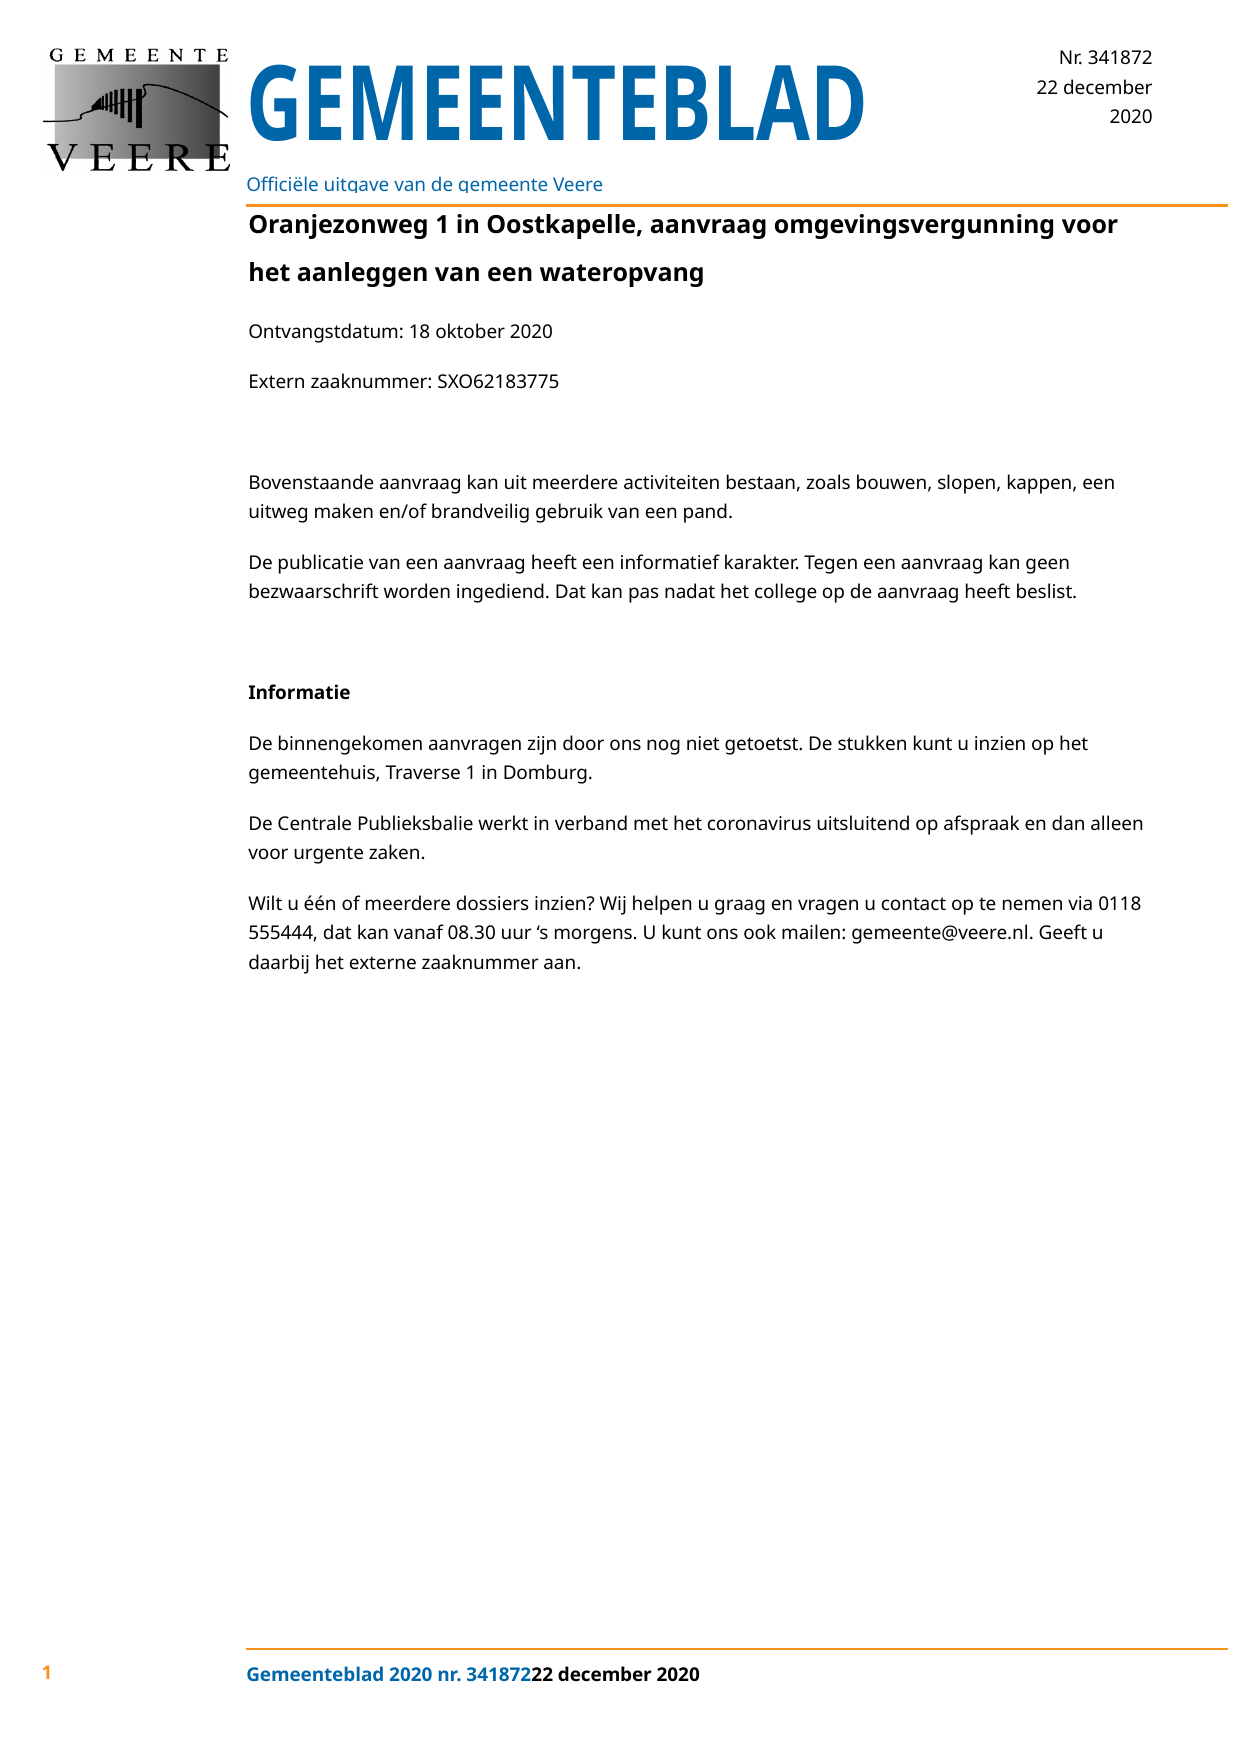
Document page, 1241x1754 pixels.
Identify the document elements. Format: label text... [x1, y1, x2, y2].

text De Centrale Publieksbalie werkt in verband met het coronavirus uitsluitend op afspraak en dan alleen voor urgente zaken. [248, 810, 1152, 865]
text De publicatie van een aanvraag heeft een informatief karakter. Tegen een aanvraag kan geen bezwaarschrift worden ingediend. Dat kan pas nadat het college op de aanvraag heeft beslist. [248, 549, 1152, 604]
text Informatie [248, 679, 1152, 705]
text Wilt u één of meerdere dossiers inzien? Wij helpen u graag en vragen u contact op te nemen via 0118 555444, dat kan vanaf 08.30 uur ‘s morgens. U kunt ons ook mailen: gemeente@veere.nl. Geeft u daarbij het externe zaaknummer aan. [248, 890, 1152, 975]
text Oranjezonweg 1 in Oostkapelle, aanvraag omgevingsvergunning voor het aanleggen van een wateropvang [248, 207, 1152, 288]
picture [41, 47, 231, 172]
text Extern zaaknummer: SXO62183775 [248, 368, 1152, 394]
text Ontvangstdatum: 18 oktober 2020 [248, 318, 1152, 344]
text Bovenstaande aanvraag kan uit meerdere activiteiten bestaan, zoals bouwen, slopen, kappen, een uitweg maken en/of brandveilig gebruik van een pand. [248, 469, 1152, 524]
text De binnengekomen aanvragen zijn door ons nog niet getoetst. De stukken kunt u inzien op het gemeentehuis, Traverse 1 in Domburg. [248, 730, 1152, 785]
